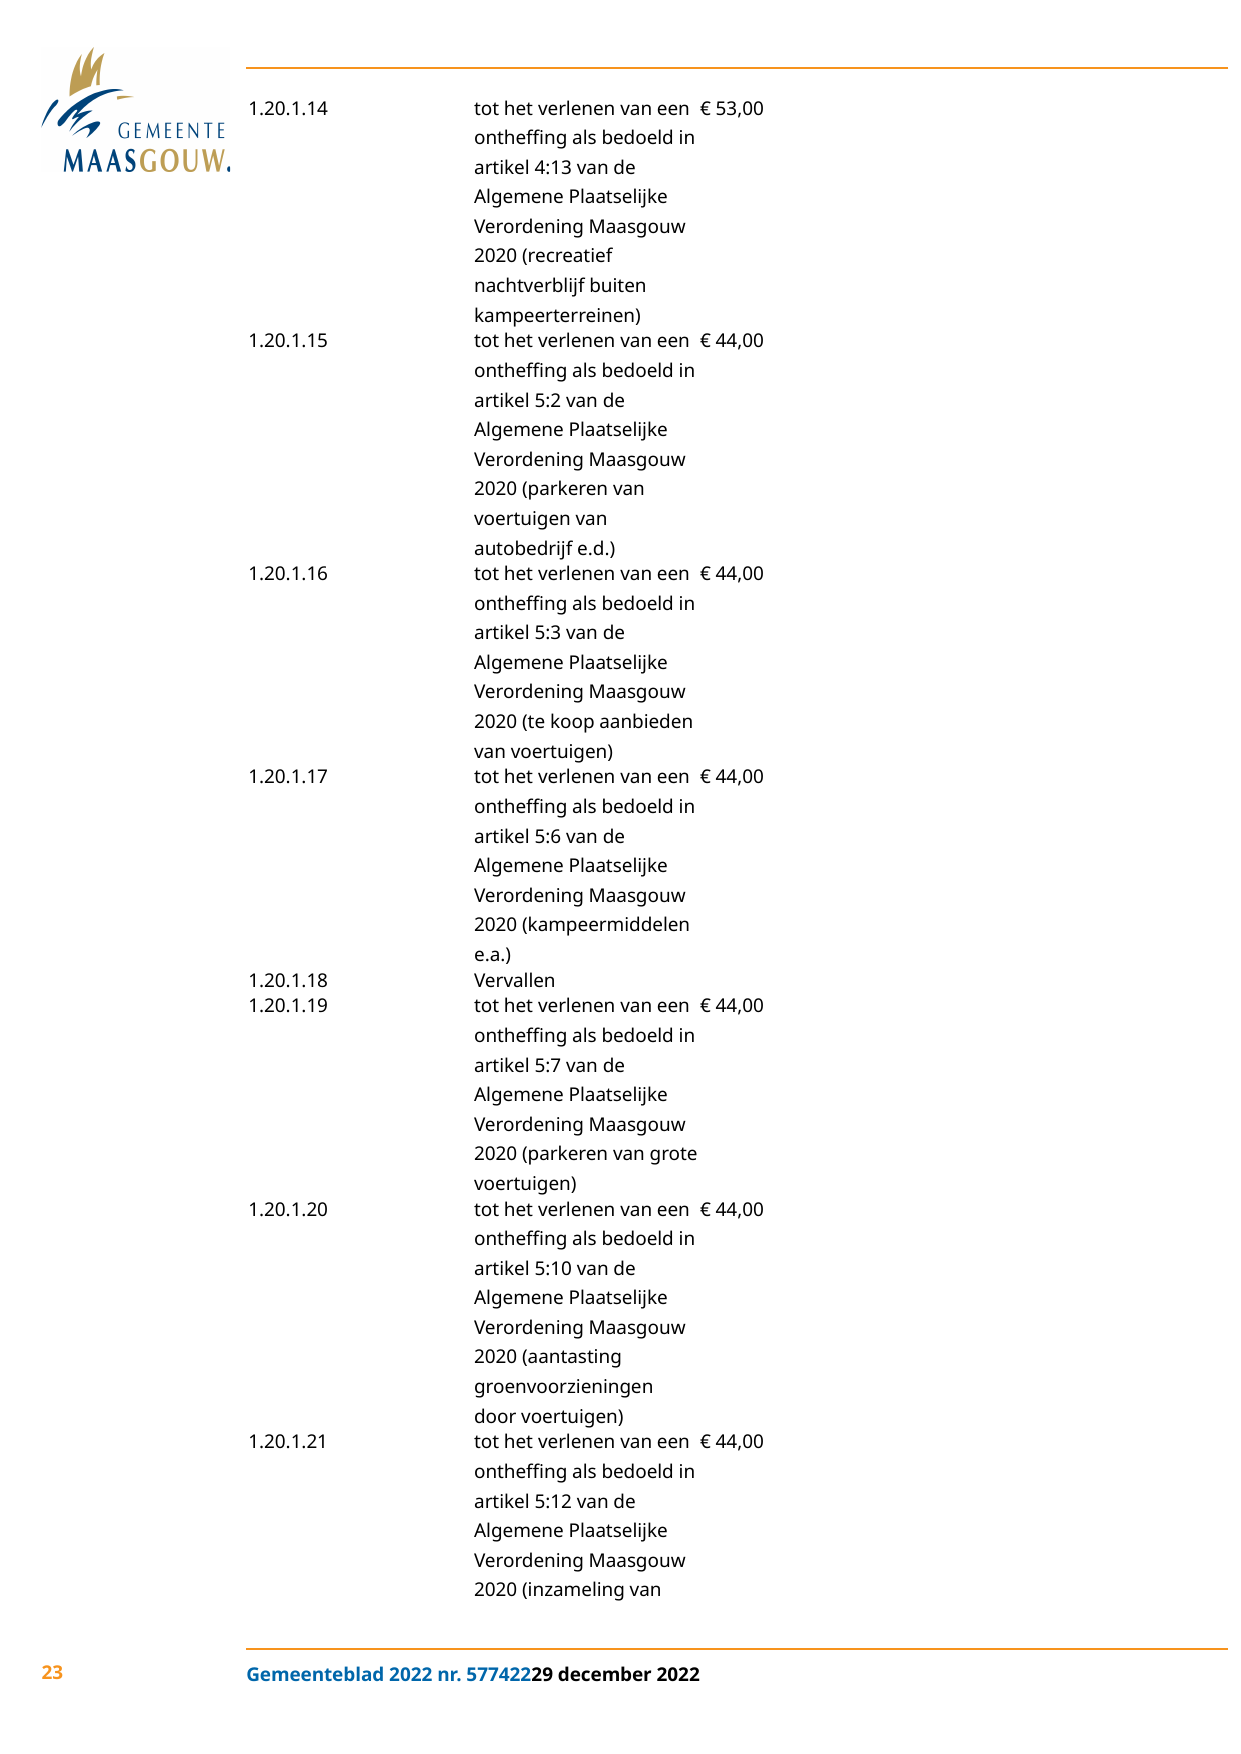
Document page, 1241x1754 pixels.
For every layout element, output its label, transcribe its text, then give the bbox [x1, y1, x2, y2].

table_cell tot het verlenen van een ontheffing als bedoeld in artikel 5:7 van de Algemene Plaatselijke Verordening Maasgouw 2020 (parkeren van grote voertuigen) [474, 993, 700, 1196]
table_cell 1.20.1.16 [248, 560, 474, 764]
table_cell 1.20.1.15 [248, 328, 474, 560]
table_cell tot het verlenen van een ontheffing als bedoeld in artikel 4:13 van de Algemene Plaatselijke Verordening Maasgouw 2020 (recreatief nachtverblijf buiten kampeerterreinen) [474, 95, 700, 328]
table_cell tot het verlenen van een ontheffing als bedoeld in artikel 5:2 van de Algemene Plaatselijke Verordening Maasgouw 2020 (parkeren van voertuigen van autobedrijf e.d.) [474, 328, 700, 560]
table_cell € 44,00 [700, 328, 926, 560]
table_cell tot het verlenen van een ontheffing als bedoeld in artikel 5:10 van de Algemene Plaatselijke Verordening Maasgouw 2020 (aantasting groenvoorzieningen door voertuigen) [474, 1196, 700, 1429]
table_cell € 44,00 [700, 993, 926, 1196]
table_cell 1.20.1.19 [248, 993, 474, 1196]
table_cell Vervallen [474, 967, 700, 993]
table_cell tot het verlenen van een ontheffing als bedoeld in artikel 5:6 van de Algemene Plaatselijke Verordening Maasgouw 2020 (kampeermiddelen e.a.) [474, 764, 700, 967]
picture [41, 47, 231, 172]
table_cell 1.20.1.14 [248, 95, 474, 328]
table_cell [700, 967, 926, 993]
table_cell 1.20.1.21 [248, 1429, 474, 1602]
table_cell € 44,00 [700, 1196, 926, 1429]
table_cell 1.20.1.17 [248, 764, 474, 967]
table_cell € 44,00 [700, 560, 926, 764]
table_cell tot het verlenen van een ontheffing als bedoeld in artikel 5:3 van de Algemene Plaatselijke Verordening Maasgouw 2020 (te koop aanbieden van voertuigen) [474, 560, 700, 764]
table_cell € 44,00 [700, 764, 926, 967]
table_cell tot het verlenen van een ontheffing als bedoeld in artikel 5:12 van de Algemene Plaatselijke Verordening Maasgouw 2020 (inzameling van [474, 1429, 700, 1602]
table_cell 1.20.1.20 [248, 1196, 474, 1429]
table_cell € 53,00 [700, 95, 926, 328]
table_cell 1.20.1.18 [248, 967, 474, 993]
table_cell € 44,00 [700, 1429, 926, 1602]
